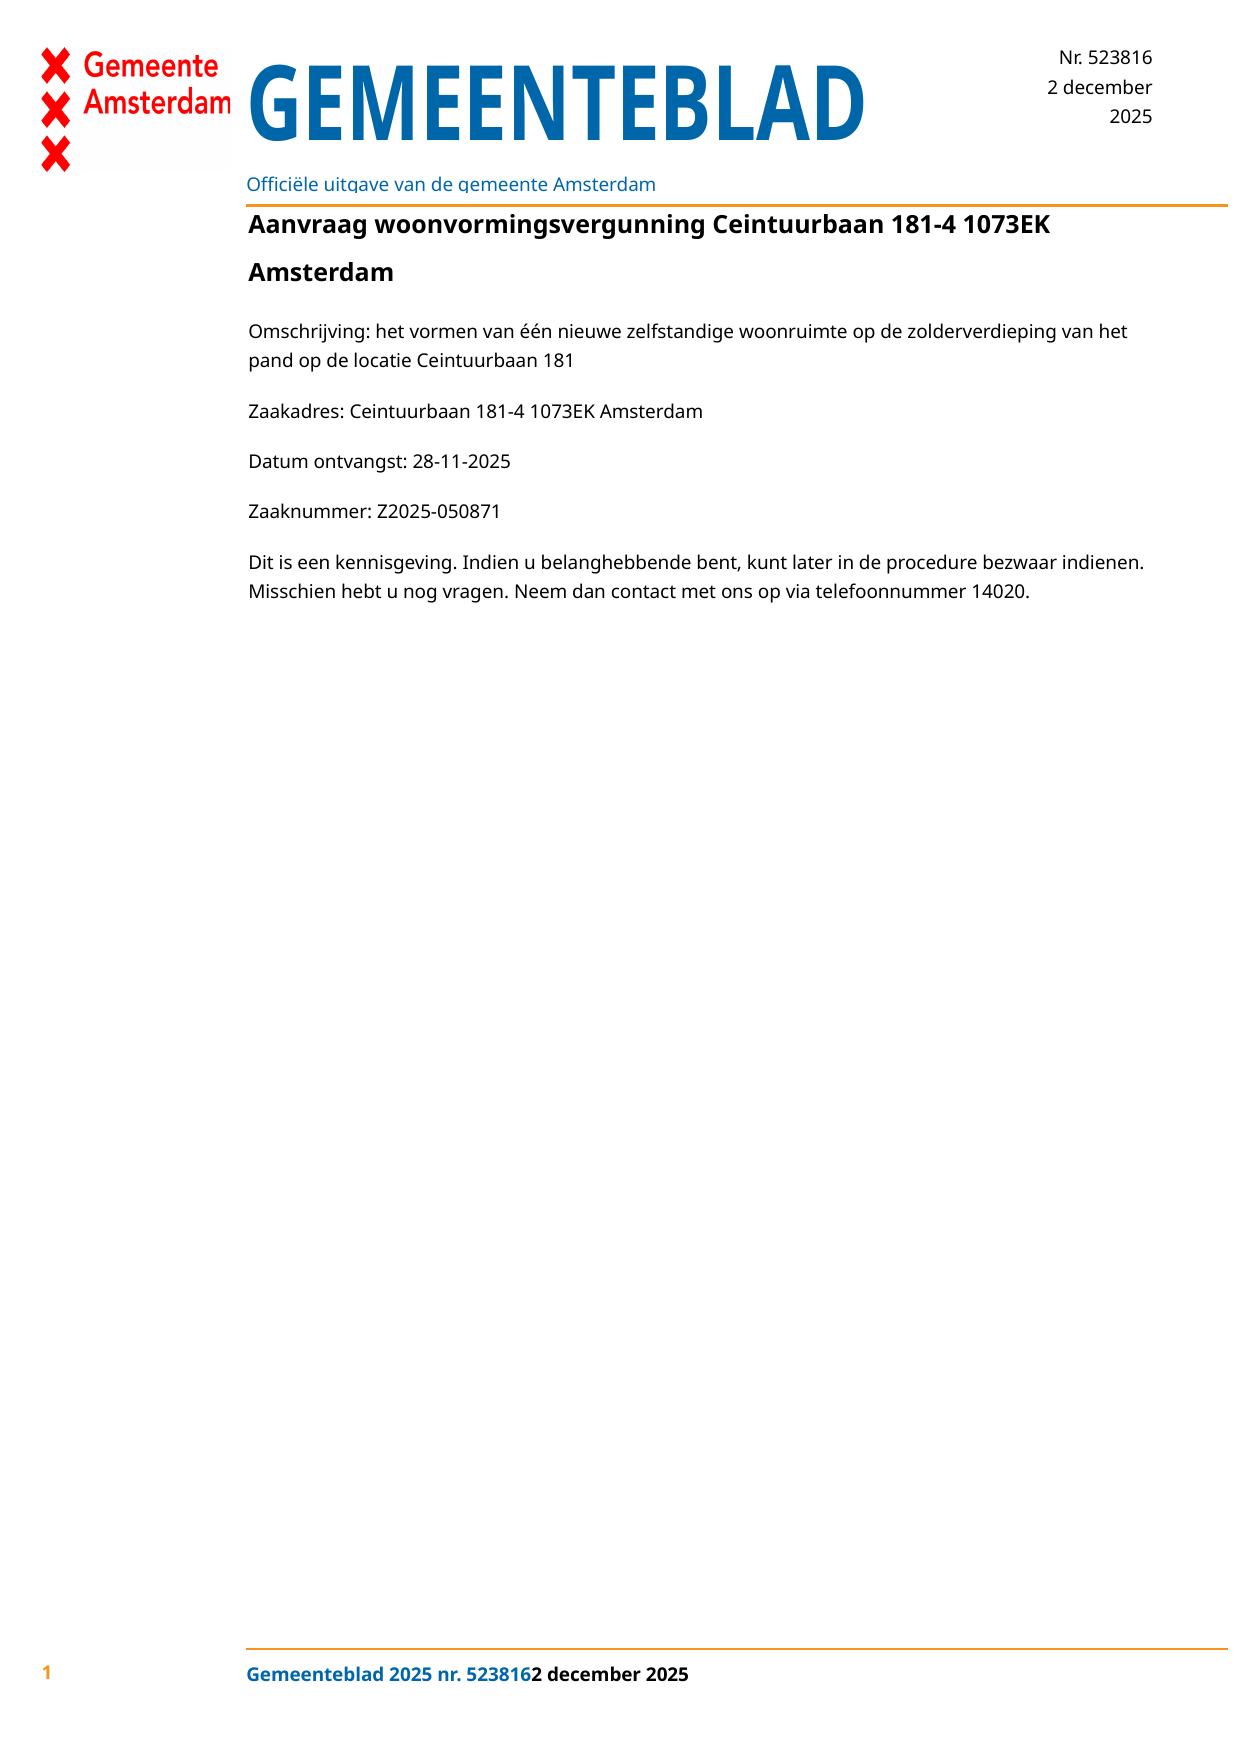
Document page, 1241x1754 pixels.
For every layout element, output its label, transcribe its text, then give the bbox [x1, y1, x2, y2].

text Datum ontvangst: 28-11-2025 [248, 448, 1152, 474]
text Dit is een kennisgeving. Indien u belanghebbende bent, kunt later in de procedure bezwaar indienen. Misschien hebt u nog vragen. Neem dan contact met ons op via telefoonnummer 14020. [248, 549, 1152, 604]
text Zaakadres: Ceintuurbaan 181-4 1073EK Amsterdam [248, 398, 1152, 424]
text Omschrijving: het vormen van één nieuwe zelfstandige woonruimte op de zolderverdieping van het pand op de locatie Ceintuurbaan 181 [248, 318, 1152, 373]
text Aanvraag woonvormingsvergunning Ceintuurbaan 181-4 1073EK Amsterdam [248, 207, 1152, 288]
picture [41, 47, 231, 172]
text Zaaknummer: Z2025-050871 [248, 499, 1152, 524]
